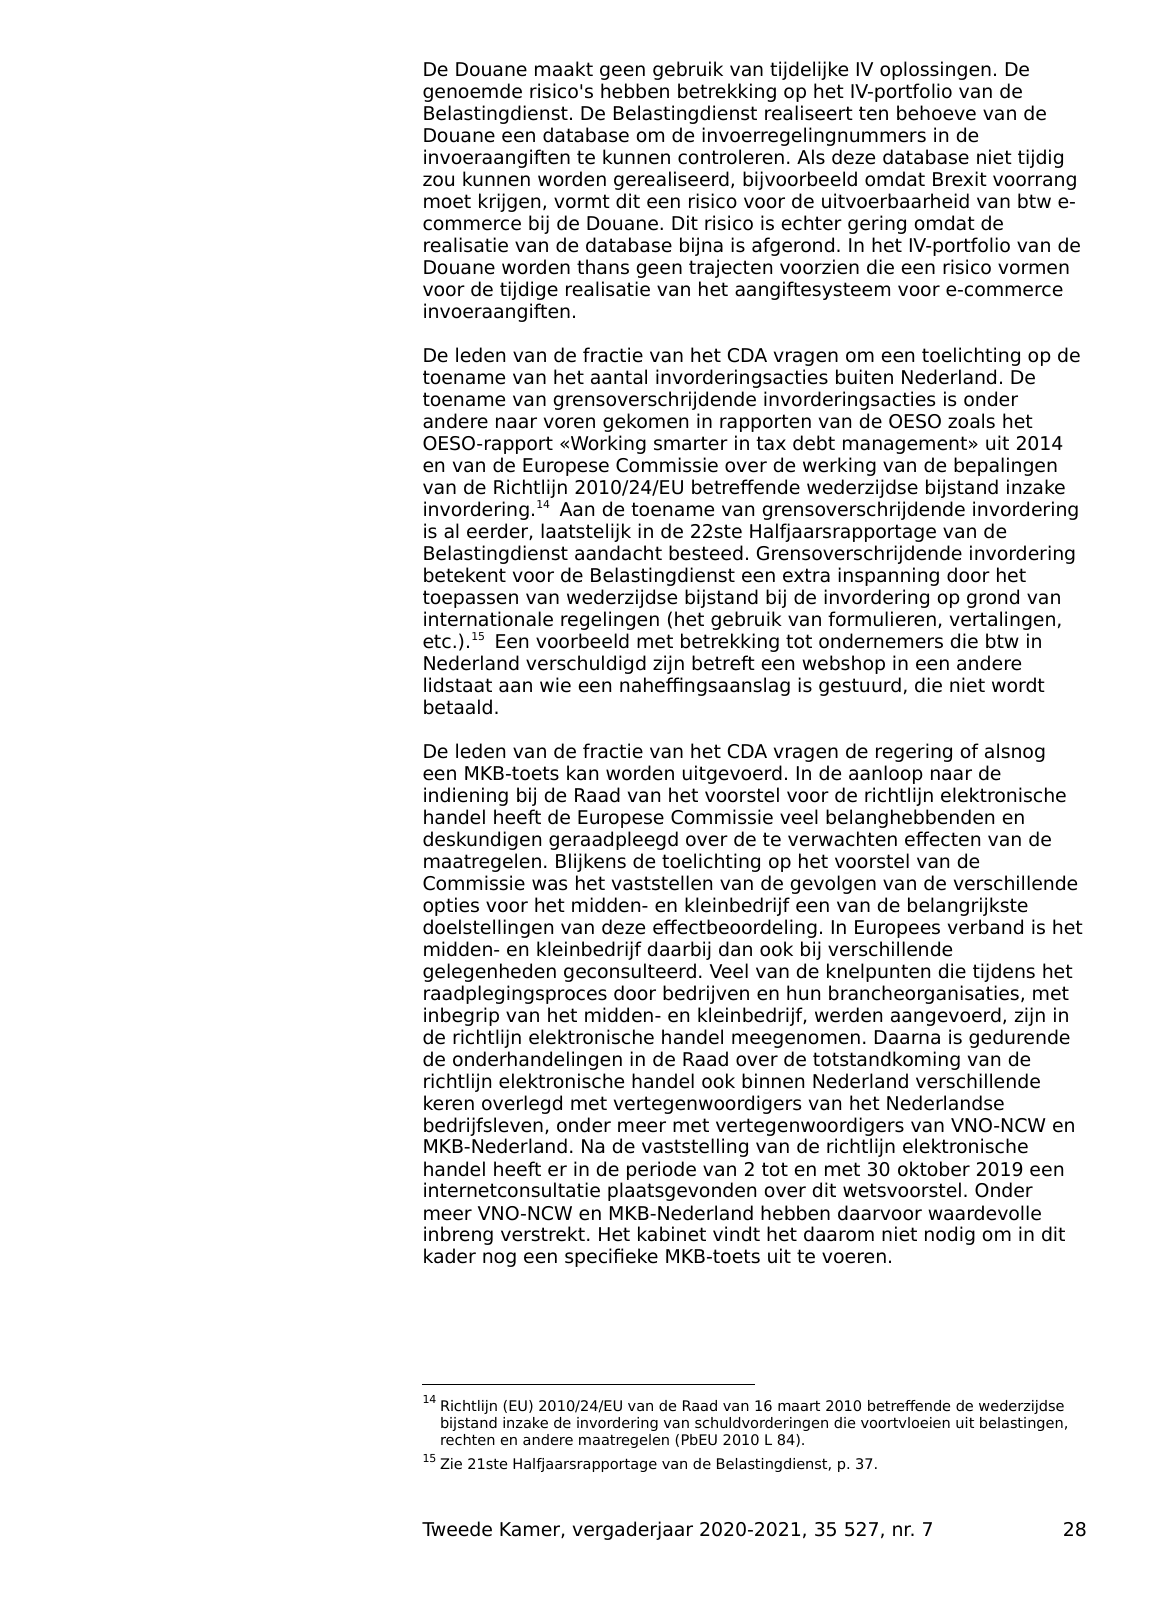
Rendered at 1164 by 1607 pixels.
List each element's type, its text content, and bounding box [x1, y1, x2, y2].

text Zie 21ste Halfjaarsrapportage van de Belastingdienst, p. 37. [422, 1452, 1087, 1474]
text De Douane maakt geen gebruik van tijdelijke IV oplossingen. De genoemde risico's hebben betrekking op het IV-portfolio van de Belastingdienst. De Belastingdienst realiseert ten behoeve van de Douane een database om de invoerregelingnummers in de invoeraangiften te kunnen controleren. Als deze database niet tijdig zou kunnen worden gerealiseerd, bijvoorbeeld omdat Brexit voorrang moet krijgen, vormt dit een risico voor de uitvoerbaarheid van btw e-commerce bij de Douane. Dit risico is echter gering omdat de realisatie van de database bijna is afgerond. In het IV-portfolio van de Douane worden thans geen trajecten voorzien die een risico vormen voor de tijdige realisatie van het aangiftesysteem voor e-commerce invoeraangiften. [422, 59, 1087, 323]
text De leden van de fractie van het CDA vragen de regering of alsnog een MKB-toets kan worden uitgevoerd. In de aanloop naar de indiening bij de Raad van het voorstel voor de richtlijn elektronische handel heeft de Europese Commissie veel belanghebbenden en deskundigen geraadpleegd over de te verwachten effecten van de maatregelen. Blijkens de toelichting op het voorstel van de Commissie was het vaststellen van de gevolgen van de verschillende opties voor het midden- en kleinbedrijf een van de belangrijkste doelstellingen van deze effectbeoordeling. In Europees verband is het midden- en kleinbedrijf daarbij dan ook bij verschillende gelegenheden geconsulteerd. Veel van de knelpunten die tijdens het raadplegingsproces door bedrijven en hun brancheorganisaties, met inbegrip van het midden- en kleinbedrijf, werden aangevoerd, zijn in de richtlijn elektronische handel meegenomen. Daarna is gedurende de onderhandelingen in de Raad over de totstandkoming van de richtlijn elektronische handel ook binnen Nederland verschillende keren overlegd met vertegenwoordigers van het Nederlandse bedrijfsleven, onder meer met vertegenwoordigers van VNO-NCW en MKB-Nederland. Na de vaststelling van de richtlijn elektronische handel heeft er in de periode van 2 tot en met 30 oktober 2019 een internetconsultatie plaatsgevonden over dit wetsvoorstel. Onder meer VNO-NCW en MKB-Nederland hebben daarvoor waardevolle inbreng verstrekt. Het kabinet vindt het daarom niet nodig om in dit kader nog een specifieke MKB-toets uit te voeren. [422, 741, 1087, 1268]
text Richtlijn (EU) 2010/24/EU van de Raad van 16 maart 2010 betreffende de wederzijdse bijstand inzake de invordering van schuldvorderingen die voortvloeien uit belastingen, rechten en andere maatregelen (PbEU 2010 L 84). [422, 1393, 1087, 1449]
text De leden van de fractie van het CDA vragen om een toelichting op de toename van het aantal invorderingsacties buiten Nederland. De toename van grensoverschrijdende invorderingsacties is onder andere naar voren gekomen in rapporten van de OESO zoals het OESO-rapport «Working smarter in tax debt management» uit 2014 en van de Europese Commissie over de werking van de bepalingen van de Richtlijn 2010/24/EU betreffende wederzijdse bijstand inzake invordering. Aan de toename van grensoverschrijdende invordering is al eerder, laatstelijk in de 22ste Halfjaarsrapportage van de Belastingdienst aandacht besteed. Grensoverschrijdende invordering betekent voor de Belastingdienst een extra inspanning door het toepassen van wederzijdse bijstand bij de invordering op grond van internationale regelingen (het gebruik van formulieren, vertalingen, etc.). Een voorbeeld met betrekking tot ondernemers die btw in Nederland verschuldigd zijn betreft een webshop in een andere lidstaat aan wie een naheffingsaanslag is gestuurd, die niet wordt betaald. [422, 345, 1087, 719]
